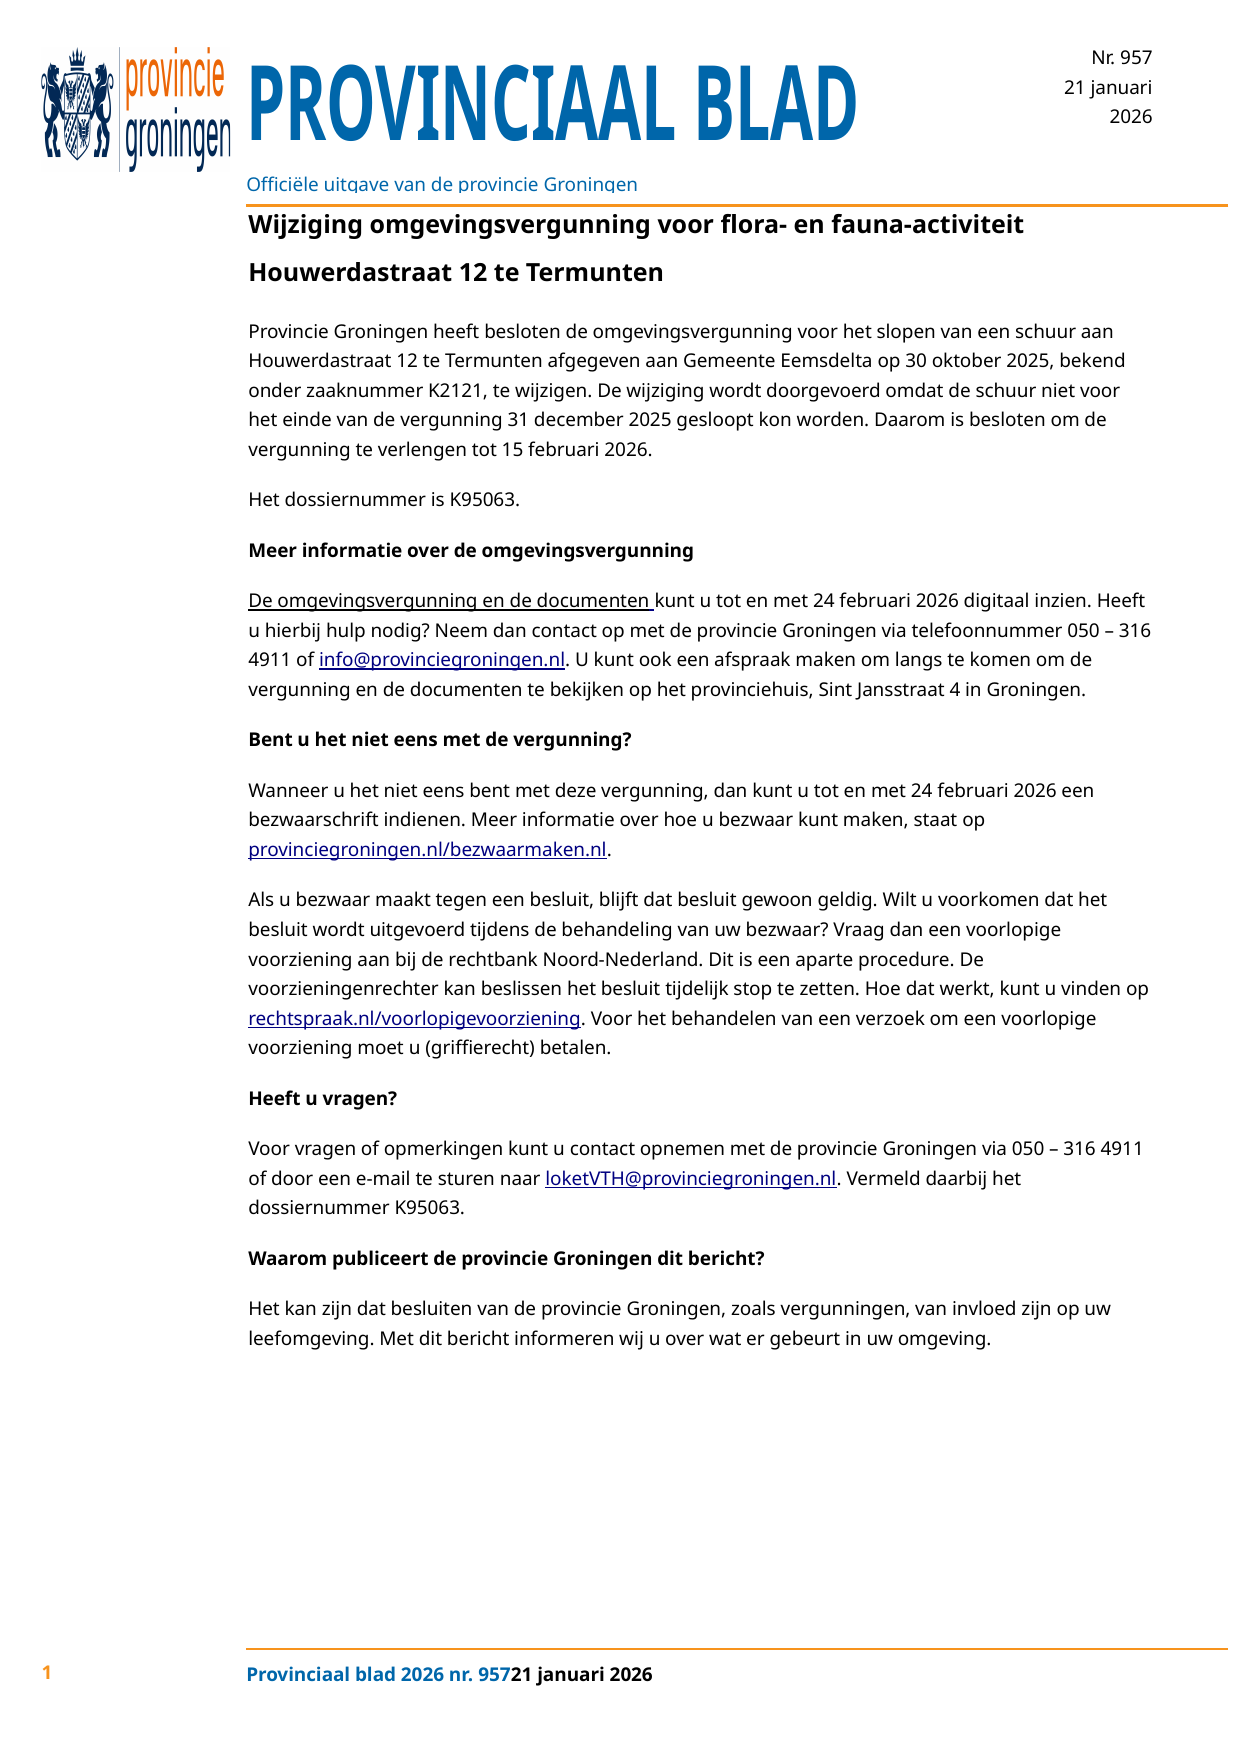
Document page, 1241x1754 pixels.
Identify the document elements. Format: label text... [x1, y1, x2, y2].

text Wanneer u het niet eens bent met deze vergunning, dan kunt u tot en met 24 februari 2026 een bezwaarschrift indienen. Meer informatie over hoe u bezwaar kunt maken, staat op provinciegroningen.nl/bezwaarmaken.nl. [248, 777, 1152, 862]
text Heeft u vragen? [248, 1085, 1152, 1111]
text Het kan zijn dat besluiten van de provincie Groningen, zoals vergunningen, van invloed zijn op uw leefomgeving. Met dit bericht informeren wij u over wat er gebeurt in uw omgeving. [248, 1295, 1152, 1351]
picture [41, 47, 231, 172]
text Het dossiernummer is K95063. [248, 487, 1152, 512]
text Meer informatie over de omgevingsvergunning [248, 537, 1152, 563]
text Wijziging omgevingsvergunning voor flora- en fauna-activiteit Houwerdastraat 12 te Termunten [248, 207, 1152, 288]
text Provincie Groningen heeft besloten de omgevingsvergunning voor het slopen van een schuur aan Houwerdastraat 12 te Termunten afgegeven aan Gemeente Eemsdelta op 30 oktober 2025, bekend onder zaaknummer K2121, te wijzigen. De wijziging wordt doorgevoerd omdat de schuur niet voor het einde van de vergunning 31 december 2025 gesloopt kon worden. Daarom is besloten om de vergunning te verlengen tot 15 februari 2026. [248, 318, 1152, 462]
text Voor vragen of opmerkingen kunt u contact opnemen met de provincie Groningen via 050 – 316 4911 of door een e-mail te sturen naar loketVTH@provinciegroningen.nl. Vermeld daarbij het dossiernummer K95063. [248, 1135, 1152, 1220]
text Als u bezwaar maakt tegen een besluit, blijft dat besluit gewoon geldig. Wilt u voorkomen dat het besluit wordt uitgevoerd tijdens de behandeling van uw bezwaar? Vraag dan een voorlopige voorziening aan bij de rechtbank Noord-Nederland. Dit is een aparte procedure. De voorzieningenrechter kan beslissen het besluit tijdelijk stop te zetten. Hoe dat werkt, kunt u vinden op rechtspraak.nl/voorlopigevoorziening. Voor het behandelen van een verzoek om een voorlopige voorziening moet u (griffierecht) betalen. [248, 887, 1152, 1060]
text Bent u het niet eens met de vergunning? [248, 727, 1152, 752]
text Waarom publiceert de provincie Groningen dit bericht? [248, 1245, 1152, 1271]
text De omgevingsvergunning en de documenten kunt u tot en met 24 februari 2026 digitaal inzien. Heeft u hierbij hulp nodig? Neem dan contact op met de provincie Groningen via telefoonnummer 050 – 316 4911 of info@provinciegroningen.nl. U kunt ook een afspraak maken om langs te komen om de vergunning en de documenten te bekijken op het provinciehuis, Sint Jansstraat 4 in Groningen. [248, 587, 1152, 702]
